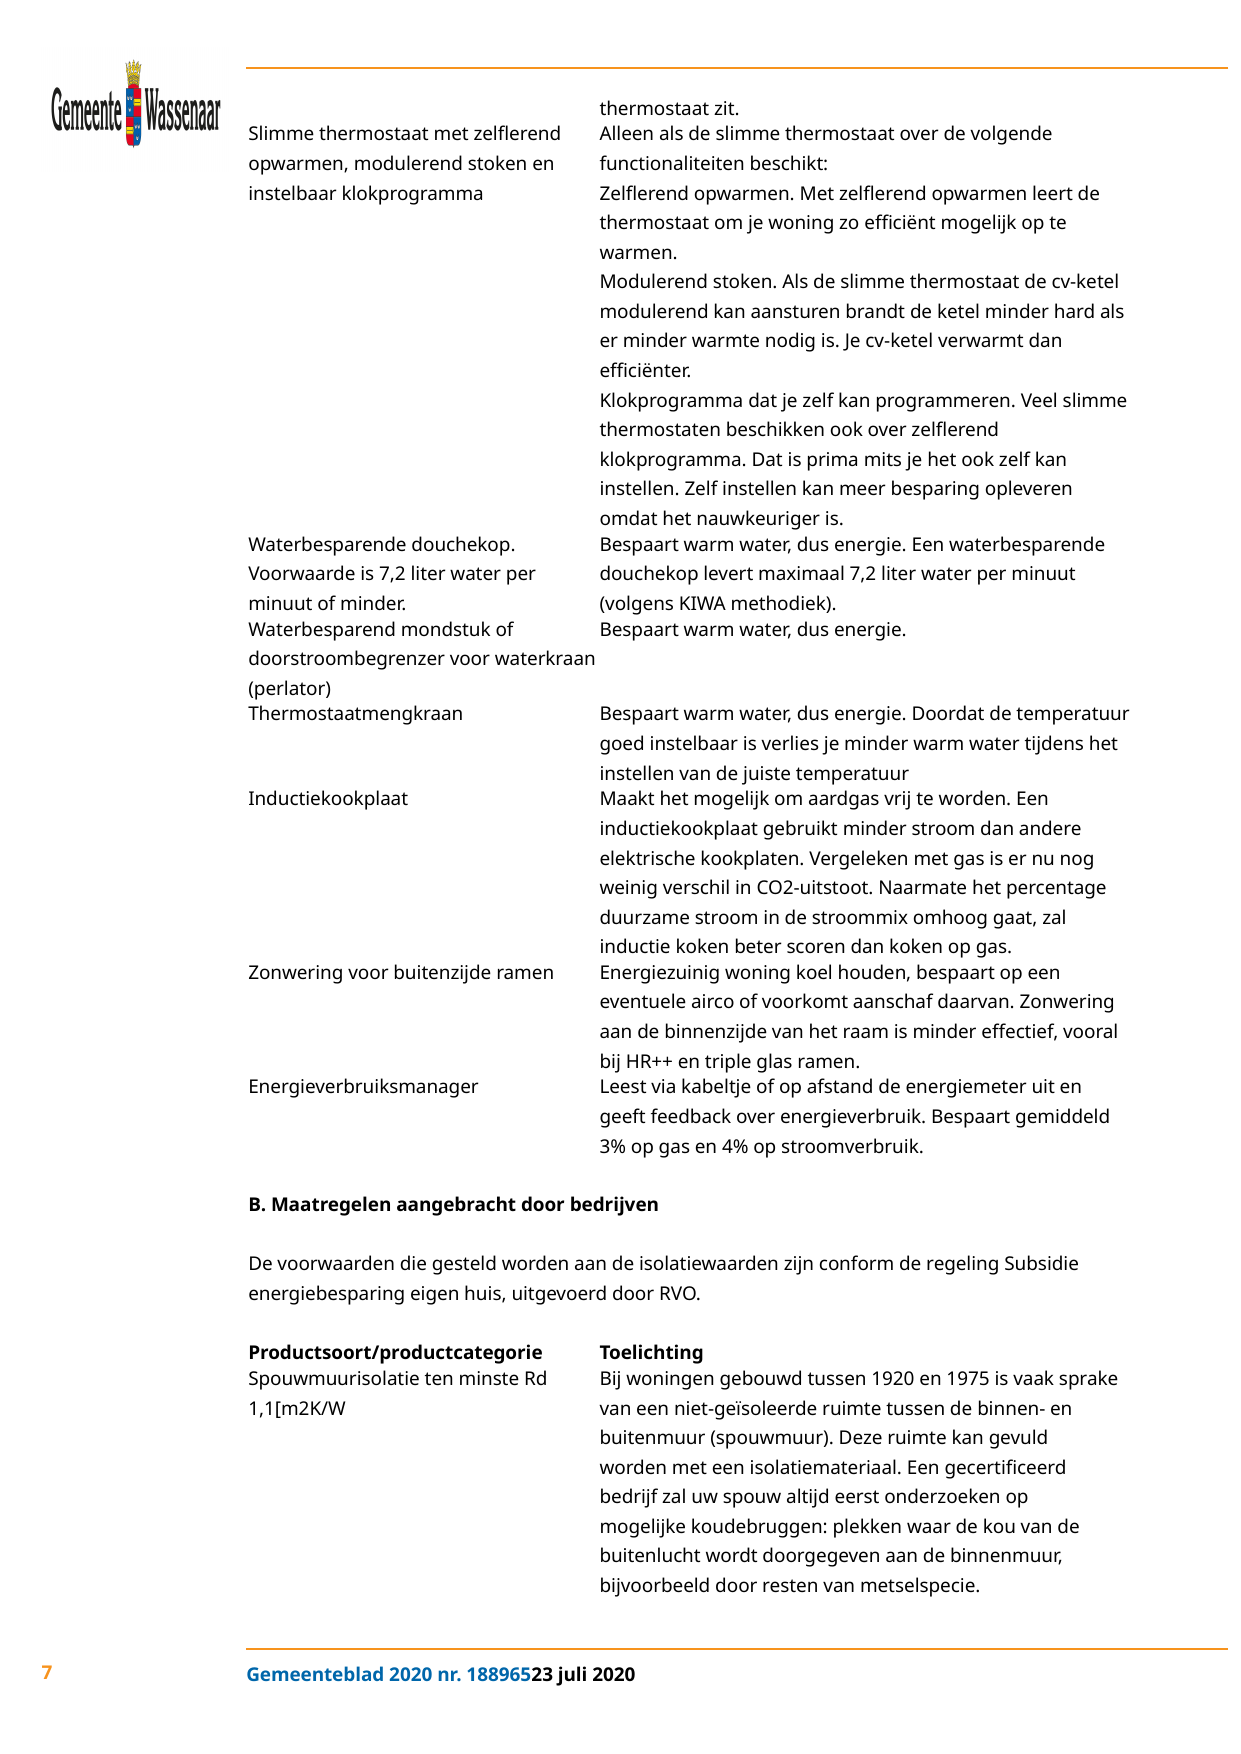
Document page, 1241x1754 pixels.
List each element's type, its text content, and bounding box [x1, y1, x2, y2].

table_cell Maakt het mogelijk om aardgas vrij te worden. Een inductiekookplaat gebruikt minder stroom dan andere elektrische kookplaten. Vergeleken met gas is er nu nog weinig verschil in CO2-uitstoot. Naarmate het percentage duurzame stroom in de stroommix omhoog gaat, zal inductie koken beter scoren dan koken op gas. [599, 786, 1152, 959]
table_cell Slimme thermostaat met zelflerend opwarmen, modulerend stoken en instelbaar klokprogramma [248, 121, 599, 531]
table_cell Zonwering voor buitenzijde ramen [248, 959, 599, 1074]
picture [41, 47, 231, 172]
table_cell Leest via kabeltje of op afstand de energiemeter uit en geeft feedback over energieverbruik. Bespaart gemiddeld 3% op gas en 4% op stroomverbruik. [599, 1074, 1152, 1158]
text B. Maatregelen aangebracht door bedrijven [248, 1191, 1152, 1217]
table_header Productsoort/productcategorie [248, 1339, 599, 1365]
table_cell Alleen als de slimme thermostaat over de volgende functionaliteiten beschikt: Zelflerend opwarmen. Met zelflerend opwarmen leert de thermostaat om je woning zo efficiënt mogelijk op te warmen. Modulerend stoken. Als de slimme thermostaat de cv-ketel modulerend kan aansturen brandt de ketel minder hard als er minder warmte nodig is. Je cv-ketel verwarmt dan efficiënter. Klokprogramma dat je zelf kan programmeren. Veel slimme thermostaten beschikken ook over zelflerend klokprogramma. Dat is prima mits je het ook zelf kan instellen. Zelf instellen kan meer besparing opleveren omdat het nauwkeuriger is. [599, 121, 1152, 531]
table_cell thermostaat zit. [599, 95, 1152, 121]
table_cell Waterbesparend mondstuk of doorstroombegrenzer voor waterkraan (perlator) [248, 616, 599, 701]
table_cell [248, 95, 599, 121]
text energiebesparing eigen huis, uitgevoerd door RVO. [248, 1280, 1152, 1306]
text De voorwaarden die gesteld worden aan de isolatiewaarden zijn conform de regeling Subsidie [248, 1251, 1152, 1276]
table_header Toelichting [599, 1339, 1152, 1365]
table_cell Bespaart warm water, dus energie. [599, 616, 1152, 701]
table_cell Spouwmuurisolatie ten minste Rd 1,1[m2K/W [248, 1365, 599, 1598]
table_cell Energieverbruiksmanager [248, 1074, 599, 1158]
table_cell Bij woningen gebouwd tussen 1920 en 1975 is vaak sprake van een niet-geïsoleerde ruimte tussen de binnen- en buitenmuur (spouwmuur). Deze ruimte kan gevuld worden met een isolatiemateriaal. Een gecertificeerd bedrijf zal uw spouw altijd eerst onderzoeken op mogelijke koudebruggen: plekken waar de kou van de buitenlucht wordt doorgegeven aan de binnenmuur, bijvoorbeeld door resten van metselspecie. [599, 1365, 1152, 1598]
table_cell Waterbesparende douchekop. Voorwaarde is 7,2 liter water per minuut of minder. [248, 531, 599, 616]
table_cell Bespaart warm water, dus energie. Doordat de temperatuur goed instelbaar is verlies je minder warm water tijdens het instellen van de juiste temperatuur [599, 701, 1152, 786]
table_cell Inductiekookplaat [248, 786, 599, 959]
table_cell Thermostaatmengkraan [248, 701, 599, 786]
table_cell Bespaart warm water, dus energie. Een waterbesparende douchekop levert maximaal 7,2 liter water per minuut (volgens KIWA methodiek). [599, 531, 1152, 616]
table_cell Energiezuinig woning koel houden, bespaart op een eventuele airco of voorkomt aanschaf daarvan. Zonwering aan de binnenzijde van het raam is minder effectief, vooral bij HR++ en triple glas ramen. [599, 959, 1152, 1074]
